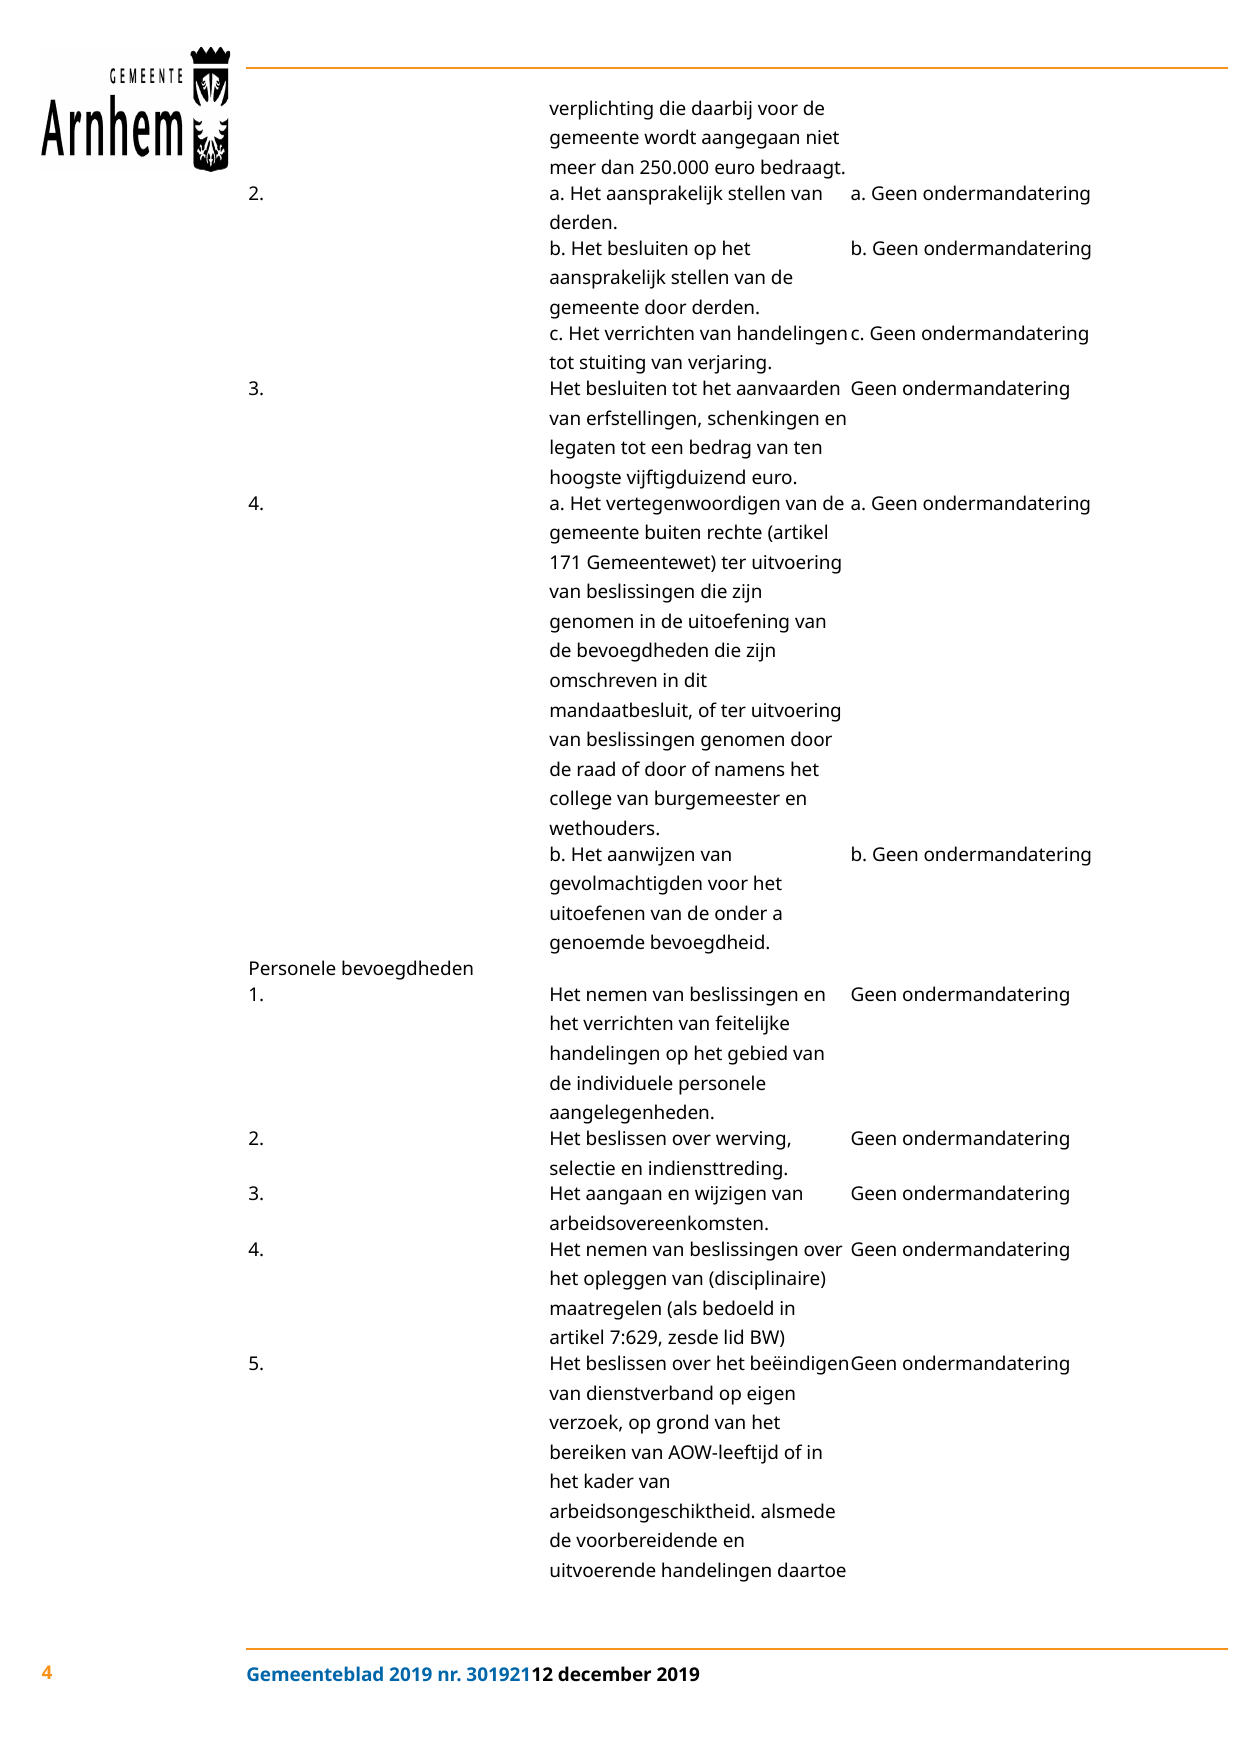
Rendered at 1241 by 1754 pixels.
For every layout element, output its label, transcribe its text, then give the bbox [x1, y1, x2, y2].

table_cell Het aangaan en wijzigen van arbeidsovereenkomsten. [549, 1180, 850, 1236]
table_cell 2. [248, 180, 549, 235]
table_cell a. Het aansprakelijk stellen van derden. [549, 180, 850, 235]
table_cell Geen ondermandatering [850, 981, 1152, 1125]
table_cell Het nemen van beslissingen en het verrichten van feitelijke handelingen op het gebied van de individuele personele aangelegenheden. [549, 981, 850, 1125]
table_cell Het beslissen over het beëindigen van dienstverband op eigen verzoek, op grond van het bereiken van AOW-leeftijd of in het kader van arbeidsongeschiktheid. alsmede de voorbereidende en uitvoerende handelingen daartoe [549, 1350, 850, 1583]
table_cell b. Het besluiten op het aansprakelijk stellen van de gemeente door derden. [549, 235, 850, 320]
table_cell Het nemen van beslissingen over het opleggen van (disciplinaire) maatregelen (als bedoeld in artikel 7:629, zesde lid BW) [549, 1236, 850, 1350]
table_cell b. Het aanwijzen van gevolmachtigden voor het uitoefenen van de onder a genoemde bevoegdheid. [549, 841, 850, 955]
table_cell [248, 320, 549, 375]
table_cell [248, 235, 549, 320]
table_cell verplichting die daarbij voor de gemeente wordt aangegaan niet meer dan 250.000 euro bedraagt. [549, 95, 850, 180]
table_cell b. Geen ondermandatering [850, 841, 1152, 955]
table_cell 1. [248, 981, 549, 1125]
table_cell 3. [248, 375, 549, 490]
table_cell b. Geen ondermandatering [850, 235, 1152, 320]
table_cell Geen ondermandatering [850, 1350, 1152, 1583]
table_cell a. Geen ondermandatering [850, 490, 1152, 841]
table_cell 4. [248, 490, 549, 841]
table_cell Geen ondermandatering [850, 1236, 1152, 1350]
table_cell Het beslissen over werving, selectie en indiensttreding. [549, 1125, 850, 1180]
table_cell a. Geen ondermandatering [850, 180, 1152, 235]
picture [41, 47, 231, 172]
table_cell c. Het verrichten van handelingen tot stuiting van verjaring. [549, 320, 850, 375]
table_cell 2. [248, 1125, 549, 1180]
table_cell [549, 955, 850, 981]
table_cell Geen ondermandatering [850, 375, 1152, 490]
table_cell [248, 95, 549, 180]
table_cell 5. [248, 1350, 549, 1583]
table_cell 4. [248, 1236, 549, 1350]
table_cell 3. [248, 1180, 549, 1236]
table_cell c. Geen ondermandatering [850, 320, 1152, 375]
table_cell [850, 95, 1152, 180]
table_cell [248, 841, 549, 955]
table_cell Geen ondermandatering [850, 1125, 1152, 1180]
table_cell Het besluiten tot het aanvaarden van erfstellingen, schenkingen en legaten tot een bedrag van ten hoogste vijftigduizend euro. [549, 375, 850, 490]
table_cell Personele bevoegdheden [248, 955, 549, 981]
table_cell Geen ondermandatering [850, 1180, 1152, 1236]
table_cell a. Het vertegenwoordigen van de gemeente buiten rechte (artikel 171 Gemeentewet) ter uitvoering van beslissingen die zijn genomen in de uitoefening van de bevoegdheden die zijn omschreven in dit mandaatbesluit, of ter uitvoering van beslissingen genomen door de raad of door of namens het college van burgemeester en wethouders. [549, 490, 850, 841]
